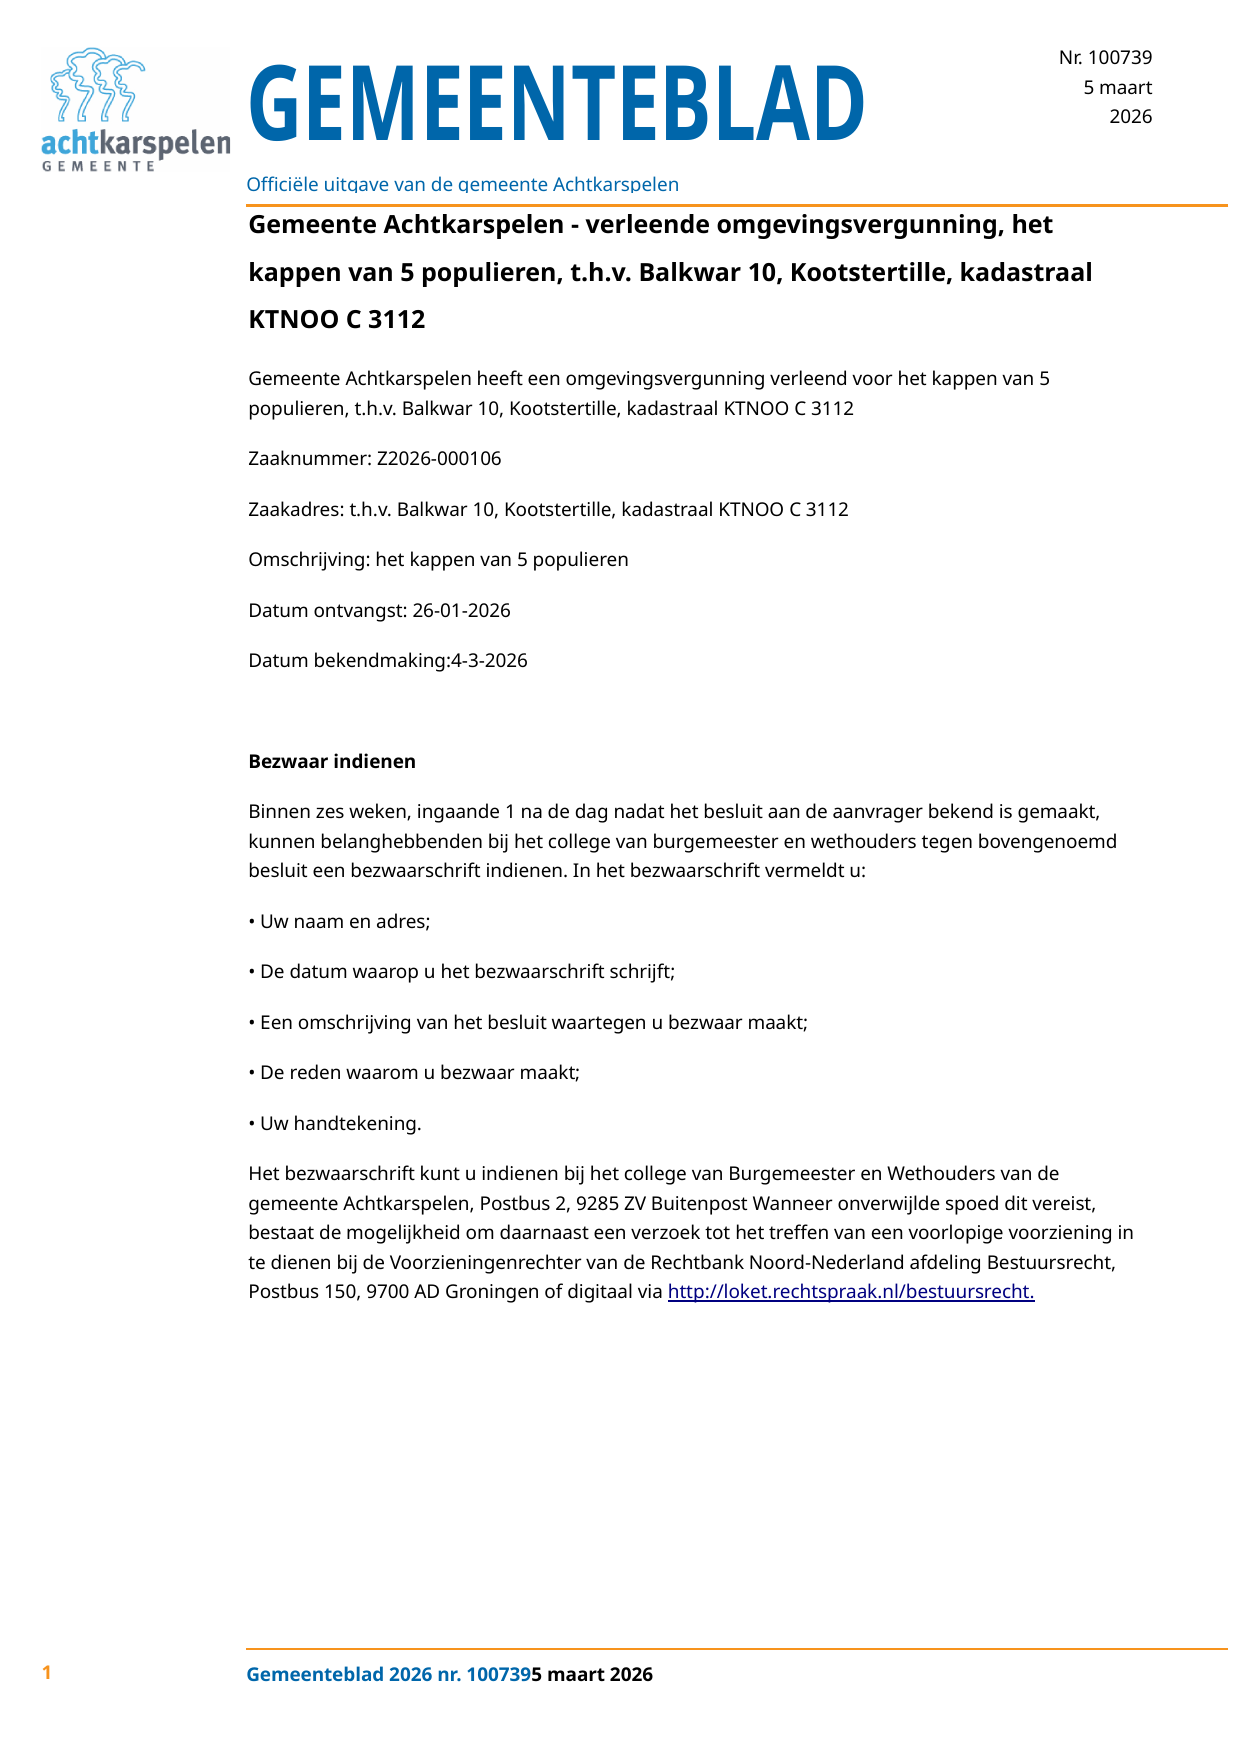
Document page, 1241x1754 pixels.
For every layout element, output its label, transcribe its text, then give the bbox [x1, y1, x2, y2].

text • De reden waarom u bezwaar maakt; [248, 1059, 1152, 1085]
text • De datum waarop u het bezwaarschrift schrijft; [248, 958, 1152, 984]
text Bezwaar indienen [248, 748, 1152, 774]
picture [41, 47, 231, 172]
text Gemeente Achtkarspelen heeft een omgevingsvergunning verleend voor het kappen van 5 populieren, t.h.v. Balkwar 10, Kootstertille, kadastraal KTNOO C 3112 [248, 366, 1152, 421]
text Het bezwaarschrift kunt u indienen bij het college van Burgemeester en Wethouders van de gemeente Achtkarspelen, Postbus 2, 9285 ZV Buitenpost Wanneer onverwijlde spoed dit vereist, bestaat de mogelijkheid om daarnaast een verzoek tot het treffen van een voorlopige voorziening in te dienen bij de Voorzieningenrechter van de Rechtbank Noord-Nederland afdeling Bestuursrecht, Postbus 150, 9700 AD Groningen of digitaal via http://loket.rechtspraak.nl/bestuursrecht. [248, 1160, 1152, 1304]
text Omschrijving: het kappen van 5 populieren [248, 546, 1152, 572]
text Datum ontvangst: 26-01-2026 [248, 597, 1152, 622]
text • Uw naam en adres; [248, 908, 1152, 934]
text Datum bekendmaking:4-3-2026 [248, 647, 1152, 673]
text Zaakadres: t.h.v. Balkwar 10, Kootstertille, kadastraal KTNOO C 3112 [248, 496, 1152, 522]
text Binnen zes weken, ingaande 1 na de dag nadat het besluit aan de aanvrager bekend is gemaakt, kunnen belanghebbenden bij het college van burgemeester en wethouders tegen bovengenoemd besluit een bezwaarschrift indienen. In het bezwaarschrift vermeldt u: [248, 798, 1152, 883]
text Gemeente Achtkarspelen - verleende omgevingsvergunning, het kappen van 5 populieren, t.h.v. Balkwar 10, Kootstertille, kadastraal KTNOO C 3112 [248, 207, 1152, 336]
text • Uw handtekening. [248, 1110, 1152, 1135]
text • Een omschrijving van het besluit waartegen u bezwaar maakt; [248, 1009, 1152, 1034]
text Zaaknummer: Z2026-000106 [248, 446, 1152, 471]
